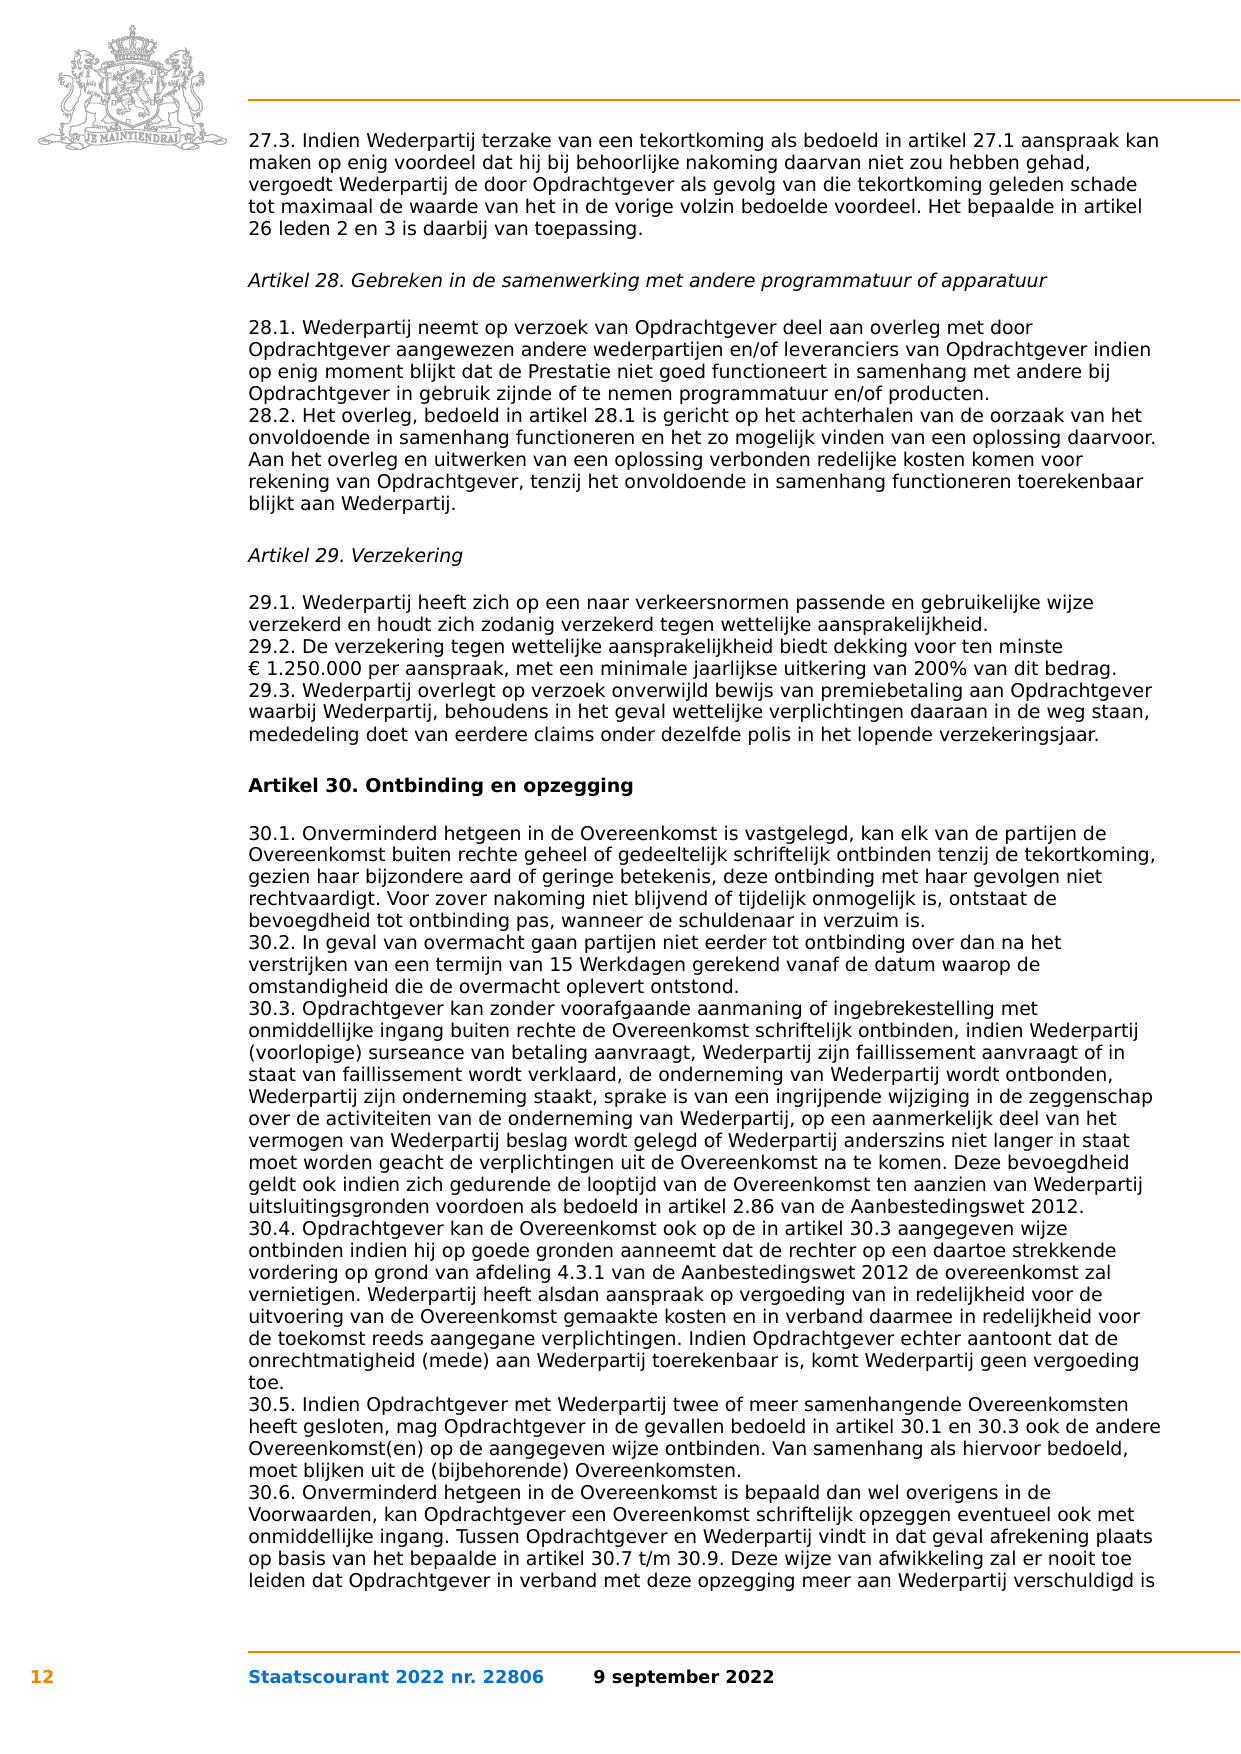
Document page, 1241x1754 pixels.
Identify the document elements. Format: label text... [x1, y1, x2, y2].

text 30.5. Indien Opdrachtgever met Wederpartij twee of meer samenhangende Overeenkomsten heeft gesloten, mag Opdrachtgever in de gevallen bedoeld in artikel 30.1 en 30.3 ook de andere Overeenkomst(en) op de aangegeven wijze ontbinden. Van samenhang als hiervoor bedoeld, moet blijken uit de (bijbehorende) Overeenkomsten. [248, 1394, 1163, 1482]
subtitle Artikel 29. Verzekering [248, 544, 1163, 567]
text 30.6. Onverminderd hetgeen in de Overeenkomst is bepaald dan wel overigens in de Voorwaarden, kan Opdrachtgever een Overeenkomst schriftelijk opzeggen eventueel ook met onmiddellijke ingang. Tussen Opdrachtgever en Wederpartij vindt in dat geval afrekening plaats op basis van het bepaalde in artikel 30.7 t/m 30.9. Deze wijze van afwikkeling zal er nooit toe leiden dat Opdrachtgever in verband met deze opzegging meer aan Wederpartij verschuldigd is [248, 1482, 1163, 1592]
text 28.1. Wederpartij neemt op verzoek van Opdrachtgever deel aan overleg met door Opdrachtgever aangewezen andere wederpartijen en/of leveranciers van Opdrachtgever indien op enig moment blijkt dat de Prestatie niet goed functioneert in samenhang met andere bij Opdrachtgever in gebruik zijnde of te nemen programmatuur en/of producten. [248, 317, 1163, 405]
text 29.3. Wederpartij overlegt op verzoek onverwijld bewijs van premiebetaling aan Opdrachtgever waarbij Wederpartij, behoudens in het geval wettelijke verplichtingen daaraan in de weg staan, mededeling doet van eerdere claims onder dezelfde polis in het lopende verzekeringsjaar. [248, 679, 1163, 745]
subtitle Artikel 30. Ontbinding en opzegging [248, 775, 1163, 797]
text 30.1. Onverminderd hetgeen in de Overeenkomst is vastgelegd, kan elk van de partijen de Overeenkomst buiten rechte geheel of gedeeltelijk schriftelijk ontbinden tenzij de tekortkoming, gezien haar bijzondere aard of geringe betekenis, deze ontbinding met haar gevolgen niet rechtvaardigt. Voor zover nakoming niet blijvend of tijdelijk onmogelijk is, ontstaat de bevoegdheid tot ontbinding pas, wanneer de schuldenaar in verzuim is. [248, 822, 1163, 932]
text 30.2. In geval van overmacht gaan partijen niet eerder tot ontbinding over dan na het verstrijken van een termijn van 15 Werkdagen gerekend vanaf de datum waarop de omstandigheid die de overmacht oplevert ontstond. [248, 932, 1163, 998]
subtitle Artikel 28. Gebreken in de samenwerking met andere programmatuur of apparatuur [248, 270, 1163, 292]
picture [38, 25, 227, 150]
text 30.3. Opdrachtgever kan zonder voorafgaande aanmaning of ingebrekestelling met onmiddellijke ingang buiten rechte de Overeenkomst schriftelijk ontbinden, indien Wederpartij (voorlopige) surseance van betaling aanvraagt, Wederpartij zijn faillissement aanvraagt of in staat van faillissement wordt verklaard, de onderneming van Wederpartij wordt ontbonden, Wederpartij zijn onderneming staakt, sprake is van een ingrijpende wijziging in de zeggenschap over de activiteiten van de onderneming van Wederpartij, op een aanmerkelijk deel van het vermogen van Wederpartij beslag wordt gelegd of Wederpartij anderszins niet langer in staat moet worden geacht de verplichtingen uit de Overeenkomst na te komen. Deze bevoegdheid geldt ook indien zich gedurende de looptijd van de Overeenkomst ten aanzien van Wederpartij uitsluitingsgronden voordoen als bedoeld in artikel 2.86 van de Aanbestedingswet 2012. [248, 998, 1163, 1218]
text 29.2. De verzekering tegen wettelijke aansprakelijkheid biedt dekking voor ten minste € 1.250.000 per aanspraak, met een minimale jaarlijkse uitkering van 200% van dit bedrag. [248, 636, 1163, 679]
text 28.2. Het overleg, bedoeld in artikel 28.1 is gericht op het achterhalen van de oorzaak van het onvoldoende in samenhang functioneren en het zo mogelijk vinden van een oplossing daarvoor. Aan het overleg en uitwerken van een oplossing verbonden redelijke kosten komen voor rekening van Opdrachtgever, tenzij het onvoldoende in samenhang functioneren toerekenbaar blijkt aan Wederpartij. [248, 405, 1163, 514]
text 30.4. Opdrachtgever kan de Overeenkomst ook op de in artikel 30.3 aangegeven wijze ontbinden indien hij op goede gronden aanneemt dat de rechter op een daartoe strekkende vordering op grond van afdeling 4.3.1 van de Aanbestedingswet 2012 de overeenkomst zal vernietigen. Wederpartij heeft alsdan aanspraak op vergoeding van in redelijkheid voor de uitvoering van de Overeenkomst gemaakte kosten en in verband daarmee in redelijkheid voor de toekomst reeds aangegane verplichtingen. Indien Opdrachtgever echter aantoont dat de onrechtmatigheid (mede) aan Wederpartij toerekenbaar is, komt Wederpartij geen vergoeding toe. [248, 1218, 1163, 1394]
text 27.3. Indien Wederpartij terzake van een tekortkoming als bedoeld in artikel 27.1 aanspraak kan maken op enig voordeel dat hij bij behoorlijke nakoming daarvan niet zou hebben gehad, vergoedt Wederpartij de door Opdrachtgever als gevolg van die tekortkoming geleden schade tot maximaal de waarde van het in de vorige volzin bedoelde voordeel. Het bepaalde in artikel 26 leden 2 en 3 is daarbij van toepassing. [248, 130, 1163, 240]
text 29.1. Wederpartij heeft zich op een naar verkeersnormen passende en gebruikelijke wijze verzekerd en houdt zich zodanig verzekerd tegen wettelijke aansprakelijkheid. [248, 592, 1163, 636]
